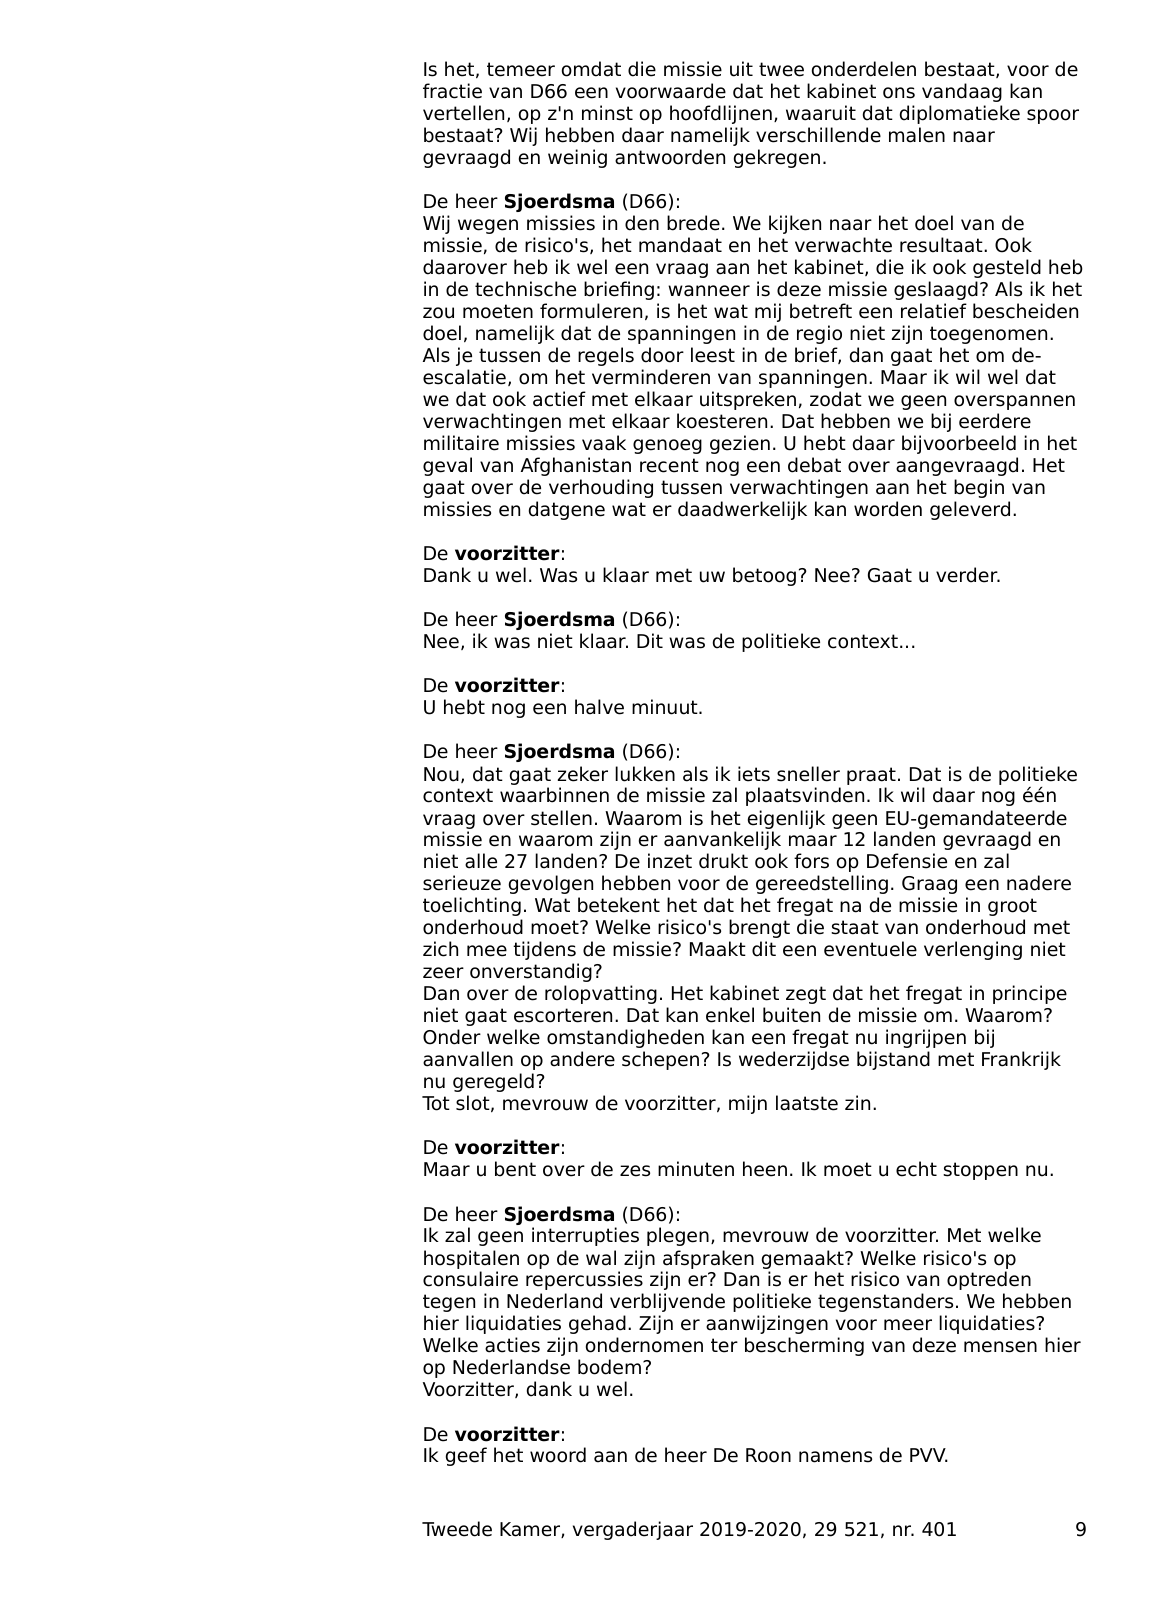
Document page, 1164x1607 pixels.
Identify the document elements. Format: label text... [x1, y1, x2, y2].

text De heer Sjoerdsma (D66): [422, 191, 1087, 213]
text Ik zal geen interrupties plegen, mevrouw de voorzitter. Met welke hospitalen op de wal zijn afspraken gemaakt? Welke risico's op consulaire repercussies zijn er? Dan is er het risico van optreden tegen in Nederland verblijvende politieke tegenstanders. We hebben hier liquidaties gehad. Zijn er aanwijzingen voor meer liquidaties? Welke acties zijn ondernomen ter bescherming van deze mensen hier op Nederlandse bodem? [422, 1225, 1087, 1379]
text Nou, dat gaat zeker lukken als ik iets sneller praat. Dat is de politieke context waarbinnen de missie zal plaatsvinden. Ik wil daar nog één vraag over stellen. Waarom is het eigenlijk geen EU-gemandateerde missie en waarom zijn er aanvankelijk maar 12 landen gevraagd en niet alle 27 landen? De inzet drukt ook fors op Defensie en zal serieuze gevolgen hebben voor de gereedstelling. Graag een nadere toelichting. Wat betekent het dat het fregat na de missie in groot onderhoud moet? Welke risico's brengt die staat van onderhoud met zich mee tijdens de missie? Maakt dit een eventuele verlenging niet zeer onverstandig? [422, 763, 1087, 983]
text Nee, ik was niet klaar. Dit was de politieke context... [422, 631, 1087, 653]
text De voorzitter: [422, 543, 1087, 565]
text Voorzitter, dank u wel. [422, 1379, 1087, 1401]
text U hebt nog een halve minuut. [422, 697, 1087, 719]
text De voorzitter: [422, 1423, 1087, 1445]
text Dan over de rolopvatting. Het kabinet zegt dat het fregat in principe niet gaat escorteren. Dat kan enkel buiten de missie om. Waarom? Onder welke omstandigheden kan een fregat nu ingrijpen bij aanvallen op andere schepen? Is wederzijdse bijstand met Frankrijk nu geregeld? [422, 983, 1087, 1093]
text Is het, temeer omdat die missie uit twee onderdelen bestaat, voor de fractie van D66 een voorwaarde dat het kabinet ons vandaag kan vertellen, op z'n minst op hoofdlijnen, waaruit dat diplomatieke spoor bestaat? Wij hebben daar namelijk verschillende malen naar gevraagd en weinig antwoorden gekregen. [422, 59, 1087, 169]
text De heer Sjoerdsma (D66): [422, 741, 1087, 763]
text De heer Sjoerdsma (D66): [422, 609, 1087, 631]
text De heer Sjoerdsma (D66): [422, 1203, 1087, 1225]
text Tot slot, mevrouw de voorzitter, mijn laatste zin. [422, 1093, 1087, 1115]
text De voorzitter: [422, 675, 1087, 697]
text Ik geef het woord aan de heer De Roon namens de PVV. [422, 1445, 1087, 1467]
text Maar u bent over de zes minuten heen. Ik moet u echt stoppen nu. [422, 1159, 1087, 1181]
text De voorzitter: [422, 1137, 1087, 1159]
text Wij wegen missies in den brede. We kijken naar het doel van de missie, de risico's, het mandaat en het verwachte resultaat. Ook daarover heb ik wel een vraag aan het kabinet, die ik ook gesteld heb in de technische briefing: wanneer is deze missie geslaagd? Als ik het zou moeten formuleren, is het wat mij betreft een relatief bescheiden doel, namelijk dat de spanningen in de regio niet zijn toegenomen. Als je tussen de regels door leest in de brief, dan gaat het om de-escalatie, om het verminderen van spanningen. Maar ik wil wel dat we dat ook actief met elkaar uitspreken, zodat we geen overspannen verwachtingen met elkaar koesteren. Dat hebben we bij eerdere militaire missies vaak genoeg gezien. U hebt daar bijvoorbeeld in het geval van Afghanistan recent nog een debat over aangevraagd. Het gaat over de verhouding tussen verwachtingen aan het begin van missies en datgene wat er daadwerkelijk kan worden geleverd. [422, 213, 1087, 521]
text Dank u wel. Was u klaar met uw betoog? Nee? Gaat u verder. [422, 565, 1087, 587]
